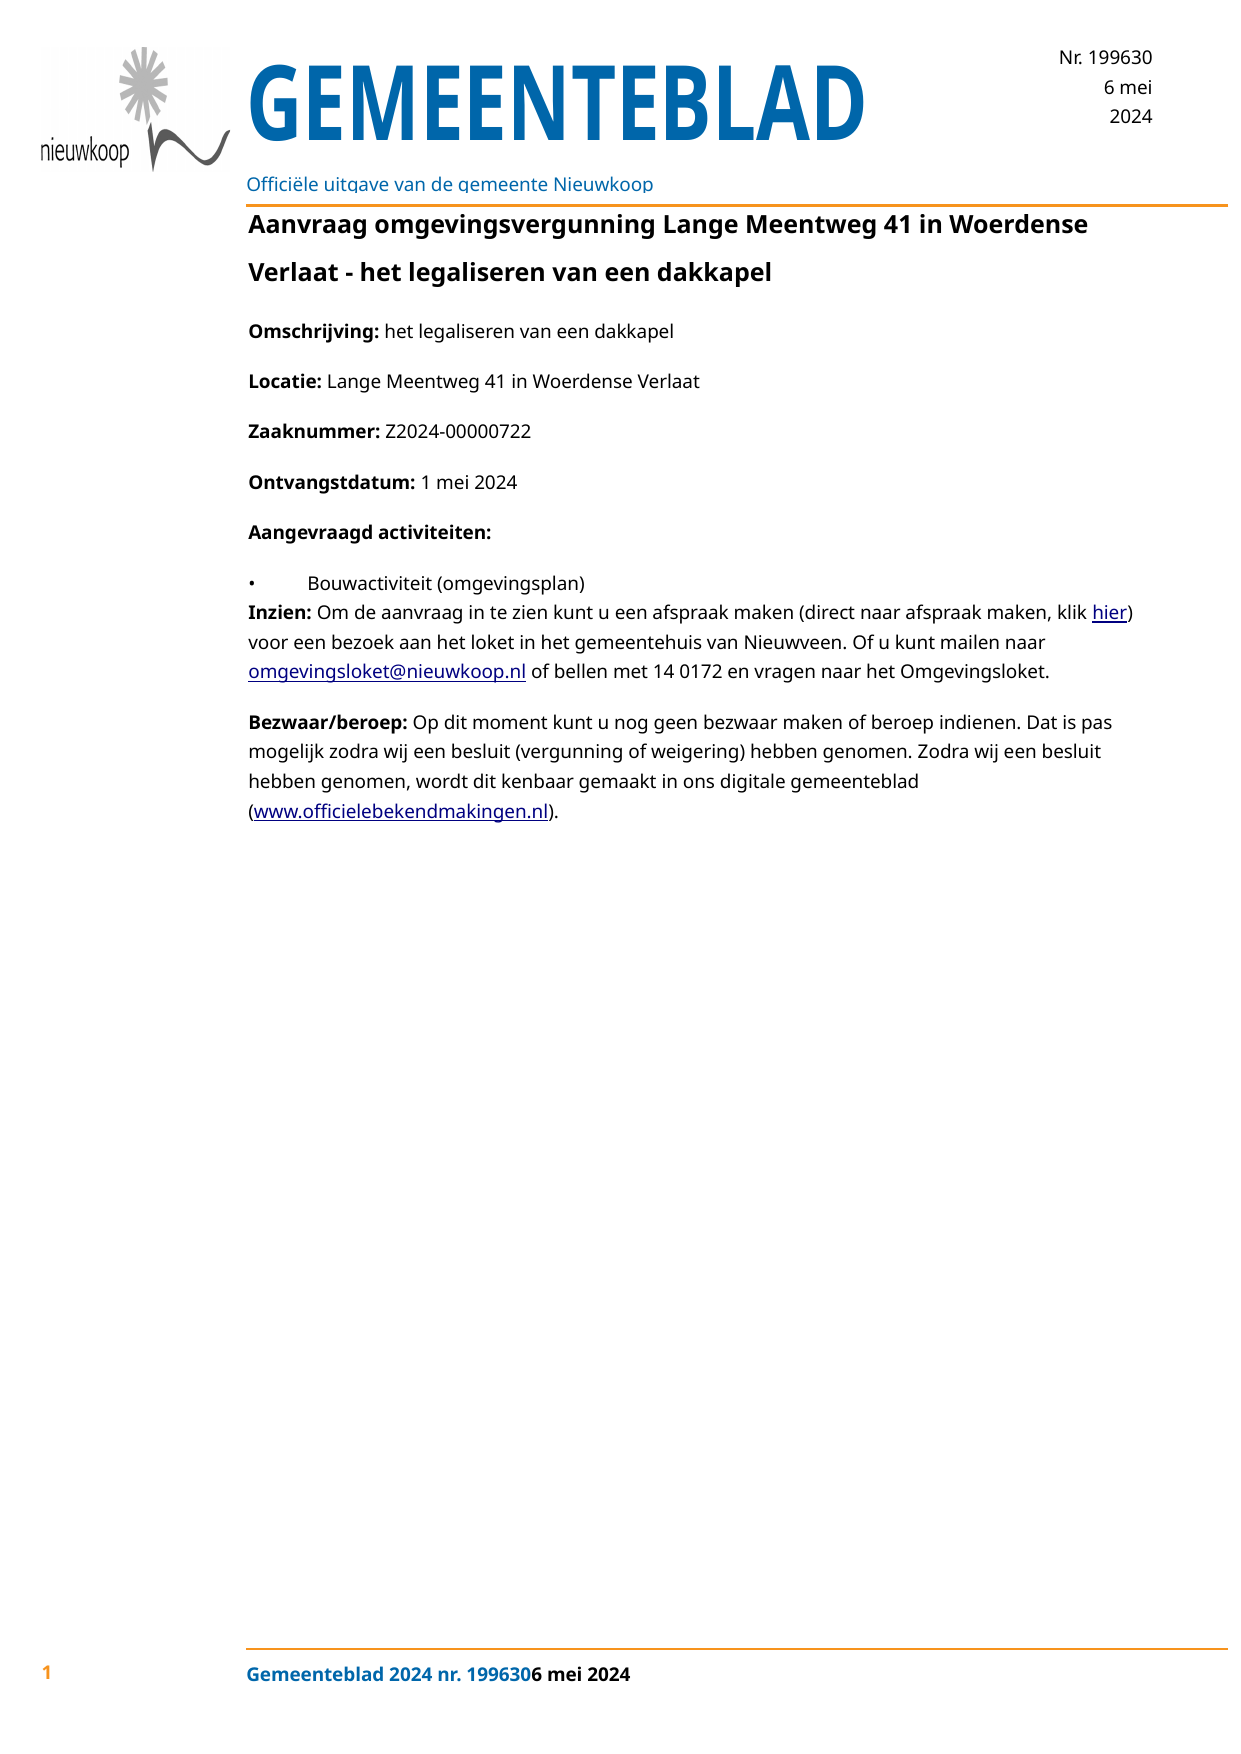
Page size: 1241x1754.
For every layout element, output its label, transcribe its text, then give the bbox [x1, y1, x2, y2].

text Inzien: Om de aanvraag in te zien kunt u een afspraak maken (direct naar afspraak maken, klik hier) voor een bezoek aan het loket in het gemeentehuis van Nieuwveen. Of u kunt mailen naar omgevingsloket@nieuwkoop.nl of bellen met 14 0172 en vragen naar het Omgevingsloket. [248, 599, 1152, 684]
text Zaaknummer: Z2024-00000722 [248, 419, 1152, 444]
picture [41, 47, 231, 172]
text Bezwaar/beroep: Op dit moment kunt u nog geen bezwaar maken of beroep indienen. Dat is pas mogelijk zodra wij een besluit (vergunning of weigering) hebben genomen. Zodra wij een besluit hebben genomen, wordt dit kenbaar gemaakt in ons digitale gemeenteblad (www.officielebekendmakingen.nl). [248, 709, 1152, 824]
text Omschrijving: het legaliseren van een dakkapel [248, 318, 1152, 344]
list Bouwactiviteit (omgevingsplan) [248, 570, 1152, 596]
text Aangevraagd activiteiten: [248, 519, 1152, 545]
text Locatie: Lange Meentweg 41 in Woerdense Verlaat [248, 368, 1152, 394]
text Aanvraag omgevingsvergunning Lange Meentweg 41 in Woerdense Verlaat - het legaliseren van een dakkapel [248, 207, 1152, 288]
text Ontvangstdatum: 1 mei 2024 [248, 469, 1152, 495]
